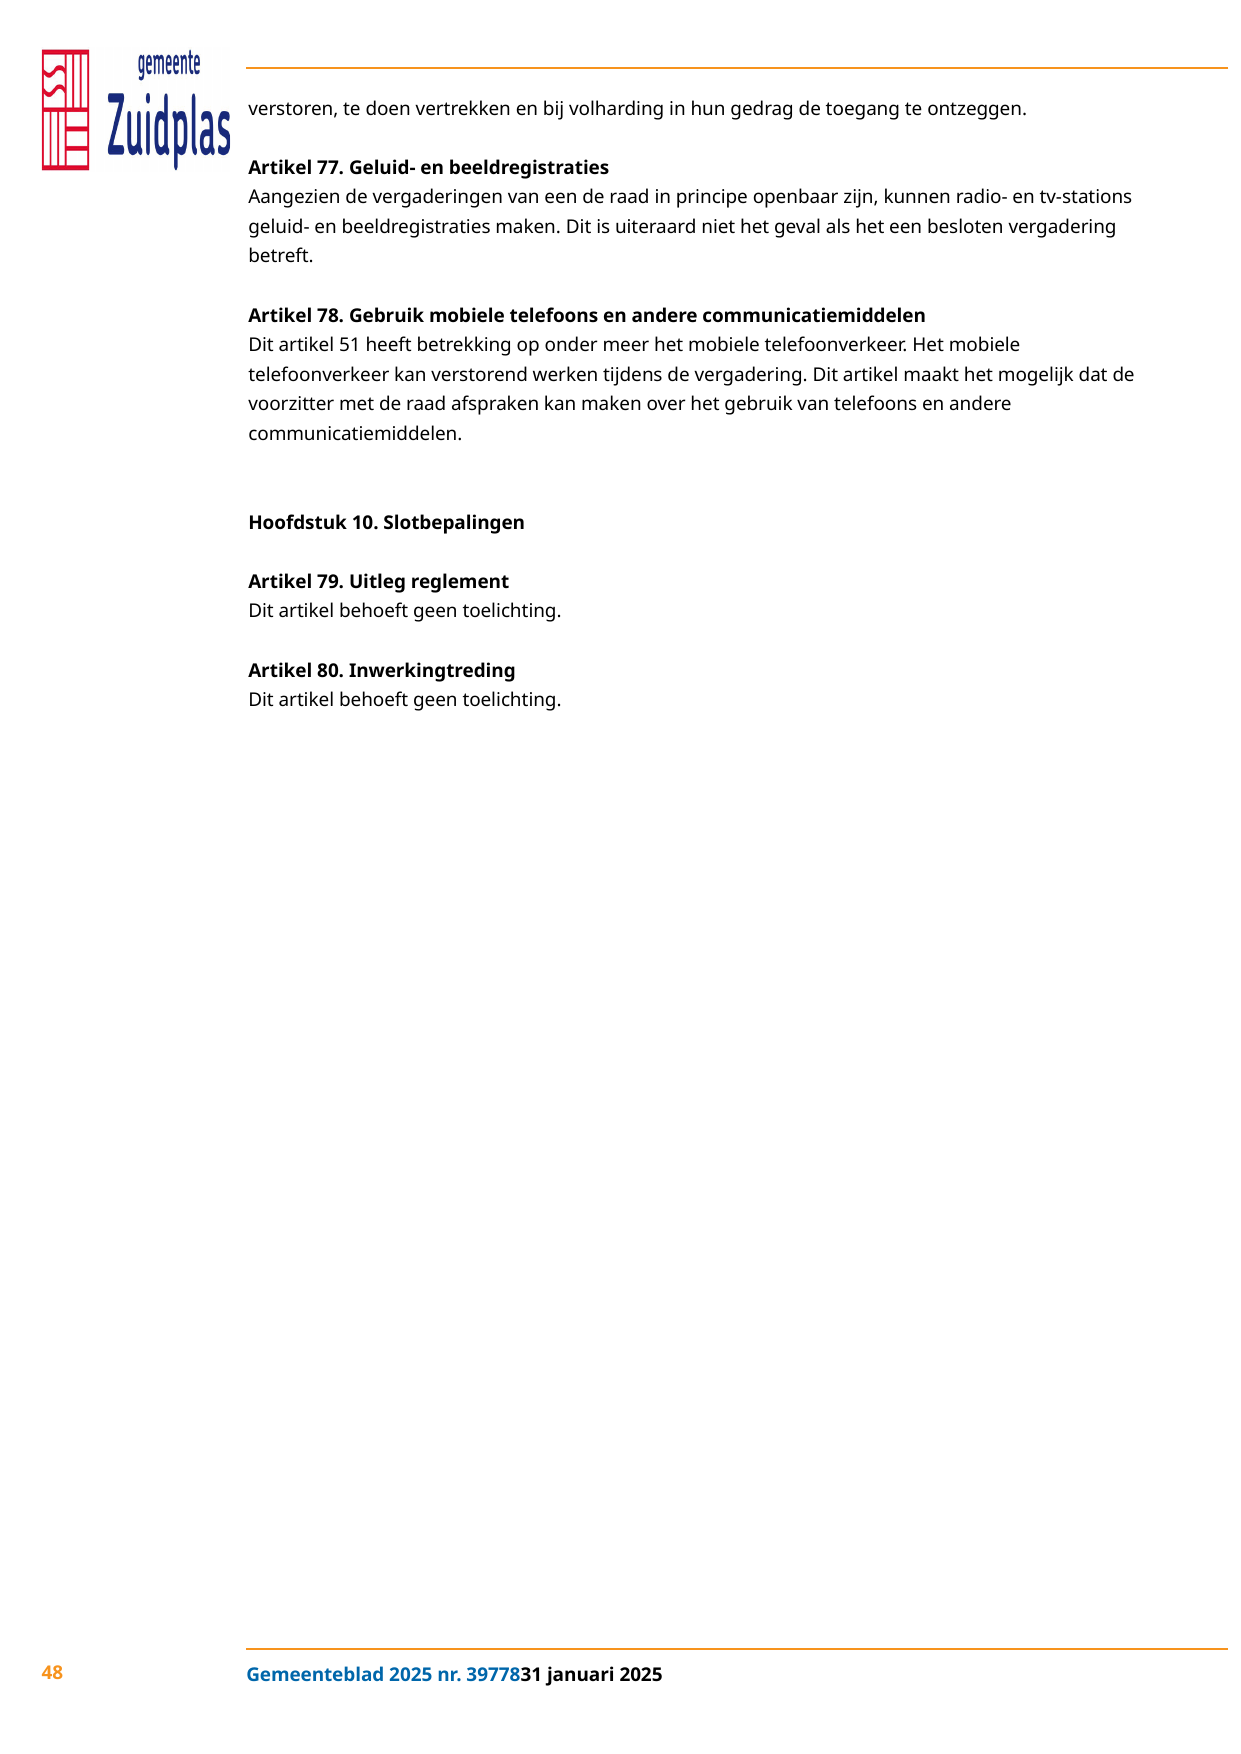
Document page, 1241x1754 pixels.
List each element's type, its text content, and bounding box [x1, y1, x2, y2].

text verstoren, te doen vertrekken en bij volharding in hun gedrag de toegang te ontzeggen. [248, 95, 1152, 121]
text Dit artikel 51 heeft betrekking op onder meer het mobiele telefoonverkeer. Het mobiele telefoonverkeer kan verstorend werken tijdens de vergadering. Dit artikel maakt het mogelijk dat de voorzitter met de raad afspraken kan maken over het gebruik van telefoons en andere communicatiemiddelen. [248, 331, 1152, 446]
text Artikel 80. Inwerkingtreding [248, 657, 1152, 683]
picture [41, 47, 231, 172]
text Artikel 79. Uitleg reglement [248, 568, 1152, 594]
text Aangezien de vergaderingen van een de raad in principe openbaar zijn, kunnen radio- en tv-stations geluid- en beeldregistraties maken. Dit is uiteraard niet het geval als het een besloten vergadering betreft. [248, 183, 1152, 268]
text Artikel 77. Geluid- en beeldregistraties [248, 154, 1152, 180]
text Dit artikel behoeft geen toelichting. [248, 686, 1152, 712]
text Dit artikel behoeft geen toelichting. [248, 598, 1152, 623]
text Artikel 78. Gebruik mobiele telefoons en andere communicatiemiddelen [248, 302, 1152, 328]
text Hoofdstuk 10. Slotbepalingen [248, 509, 1152, 535]
